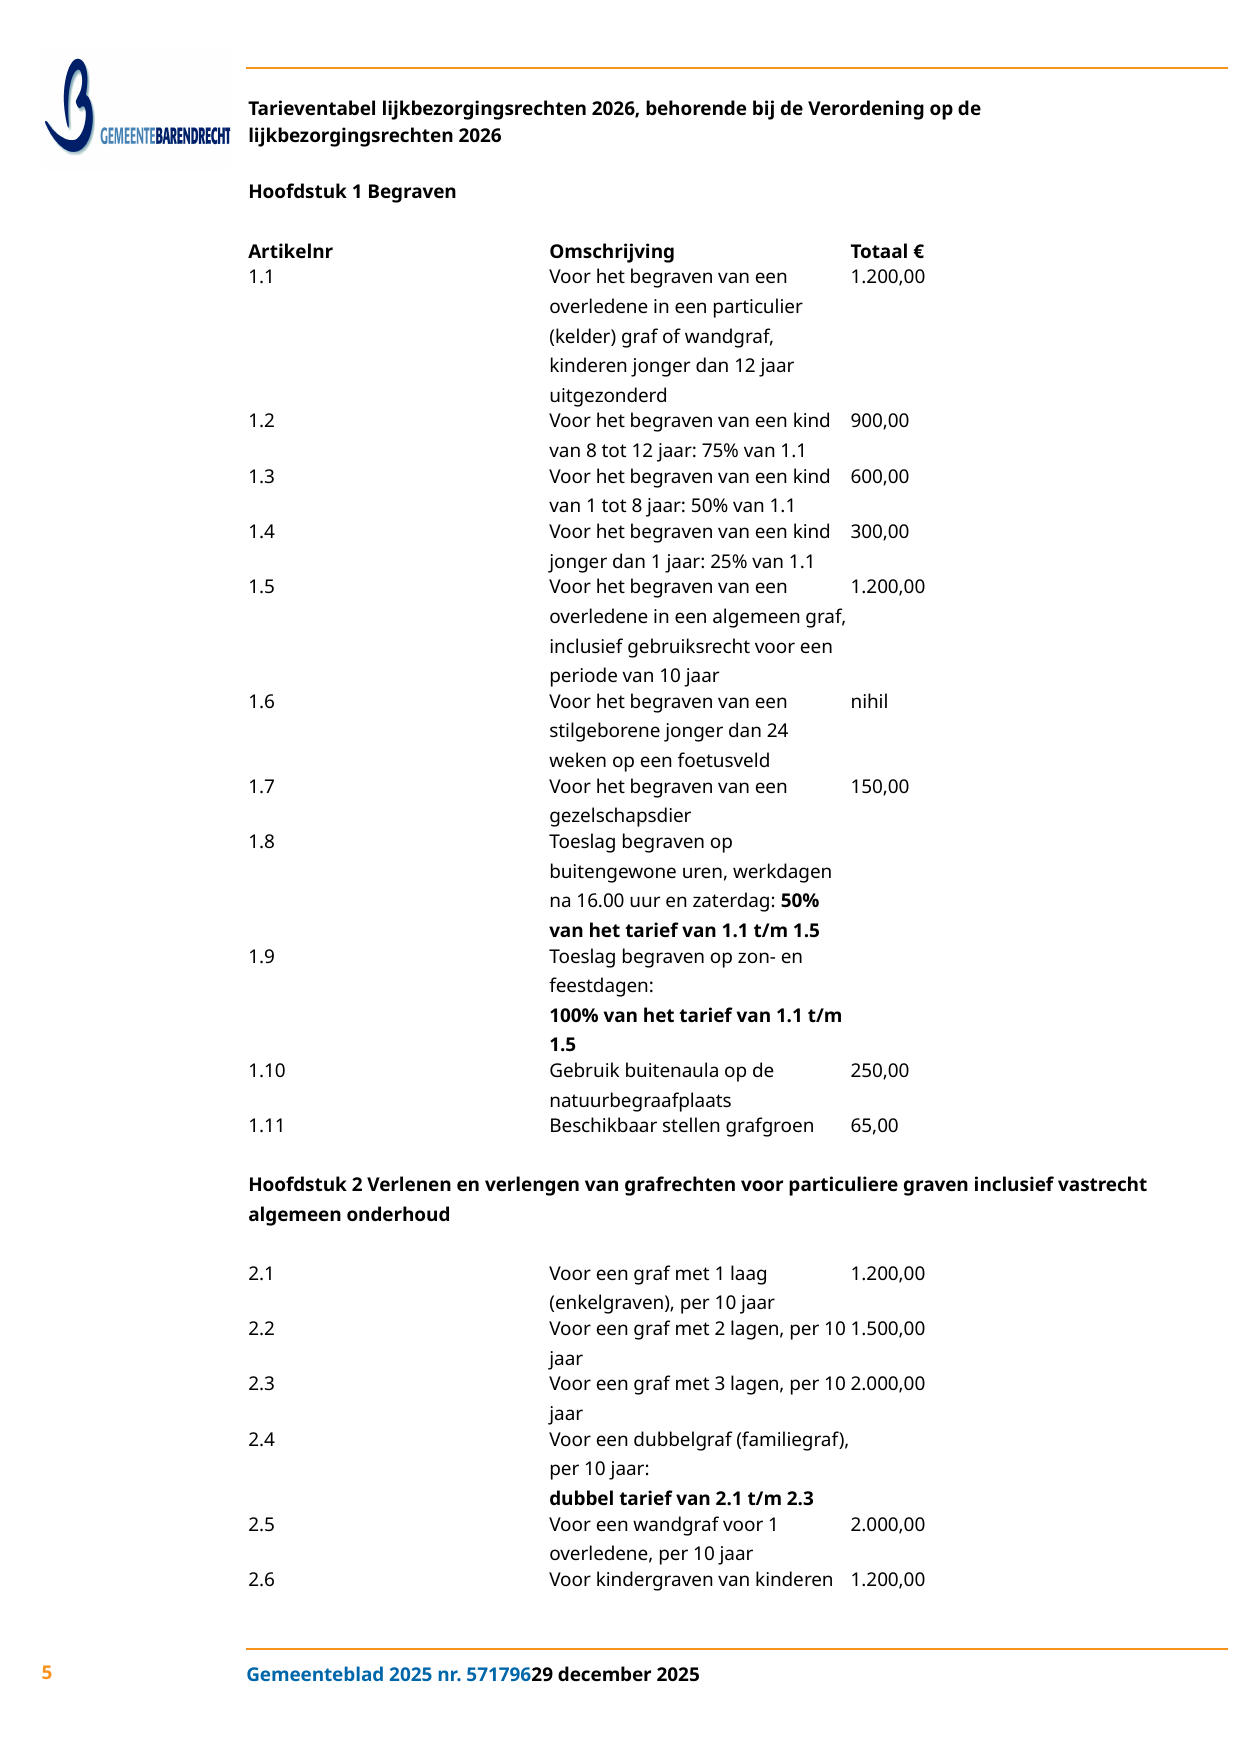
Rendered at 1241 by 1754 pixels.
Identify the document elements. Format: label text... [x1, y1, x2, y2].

table_cell Voor het begraven van een gezelschapsdier [549, 773, 850, 828]
table_cell nihil [850, 688, 1152, 773]
table_cell 1.11 [248, 1113, 549, 1138]
table_cell 1.7 [248, 773, 549, 828]
table_cell 1.5 [248, 574, 549, 688]
table_cell 600,00 [850, 463, 1152, 518]
picture [41, 47, 231, 172]
table_cell Voor kindergraven van kinderen [549, 1566, 850, 1592]
table_cell Voor een graf met 2 lagen, per 10 jaar [549, 1315, 850, 1371]
table_cell 1.2 [248, 408, 549, 463]
table_header 1.200,00 [850, 1260, 1152, 1315]
table_cell 1.3 [248, 463, 549, 518]
table_cell Gebruik buitenaula op de natuurbegraafplaats [549, 1057, 850, 1113]
table_cell Toeslag begraven op zon- en feestdagen: 100% van het tarief van 1.1 t/m 1.5 [549, 943, 850, 1057]
text Hoofdstuk 1 Begraven [248, 179, 1152, 204]
table_cell 1.500,00 [850, 1315, 1152, 1371]
table_cell Beschikbaar stellen grafgroen [549, 1113, 850, 1138]
table_cell Voor het begraven van een overledene in een algemeen graf, inclusief gebruiksrecht voor een periode van 10 jaar [549, 574, 850, 688]
table_cell 300,00 [850, 518, 1152, 574]
table_cell 1.4 [248, 518, 549, 574]
table_header Omschrijving [549, 238, 850, 264]
table_cell Voor het begraven van een kind van 1 tot 8 jaar: 50% van 1.1 [549, 463, 850, 518]
table_cell Voor een dubbelgraf (familiegraf), per 10 jaar: dubbel tarief van 2.1 t/m 2.3 [549, 1426, 850, 1511]
table_cell 1.8 [248, 828, 549, 943]
table_cell 1.9 [248, 943, 549, 1057]
table_cell [850, 828, 1152, 943]
table_cell Toeslag begraven op buitengewone uren, werkdagen na 16.00 uur en zaterdag: 50% van het tarief van 1.1 t/m 1.5 [549, 828, 850, 943]
table_cell 1.1 [248, 264, 549, 408]
table_cell Voor een graf met 3 lagen, per 10 jaar [549, 1371, 850, 1426]
table_cell Voor het begraven van een kind jonger dan 1 jaar: 25% van 1.1 [549, 518, 850, 574]
table_cell 1.200,00 [850, 264, 1152, 408]
table_header Voor een graf met 1 laag (enkelgraven), per 10 jaar [549, 1260, 850, 1315]
table_cell 2.4 [248, 1426, 549, 1511]
table_cell 1.6 [248, 688, 549, 773]
table_cell 2.5 [248, 1511, 549, 1566]
table_header Totaal € [850, 238, 1152, 264]
text Tarieventabel lijkbezorgingsrechten 2026, behorende bij de Verordening op de lijkbezorgingsrechten 2026 [248, 95, 1152, 149]
table_header 2.1 [248, 1260, 549, 1315]
table_cell [850, 1426, 1152, 1511]
table_header Artikelnr [248, 238, 549, 264]
table_cell [850, 943, 1152, 1057]
table_cell 1.200,00 [850, 1566, 1152, 1592]
table_cell 1.200,00 [850, 574, 1152, 688]
table_cell 250,00 [850, 1057, 1152, 1113]
table_cell 2.000,00 [850, 1511, 1152, 1566]
table_cell Voor het begraven van een kind van 8 tot 12 jaar: 75% van 1.1 [549, 408, 850, 463]
table_cell Voor het begraven van een overledene in een particulier (kelder) graf of wandgraf, kinderen jonger dan 12 jaar uitgezonderd [549, 264, 850, 408]
table_cell 900,00 [850, 408, 1152, 463]
table_cell 65,00 [850, 1113, 1152, 1138]
table_cell Voor het begraven van een stilgeborene jonger dan 24 weken op een foetusveld [549, 688, 850, 773]
table_cell Voor een wandgraf voor 1 overledene, per 10 jaar [549, 1511, 850, 1566]
table_cell 2.2 [248, 1315, 549, 1371]
table_cell 150,00 [850, 773, 1152, 828]
table_cell 1.10 [248, 1057, 549, 1113]
table_cell 2.6 [248, 1566, 549, 1592]
table_cell 2.000,00 [850, 1371, 1152, 1426]
table_cell 2.3 [248, 1371, 549, 1426]
text Hoofdstuk 2 Verlenen en verlengen van grafrechten voor particuliere graven inclusief vastrecht algemeen onderhoud [248, 1171, 1152, 1226]
